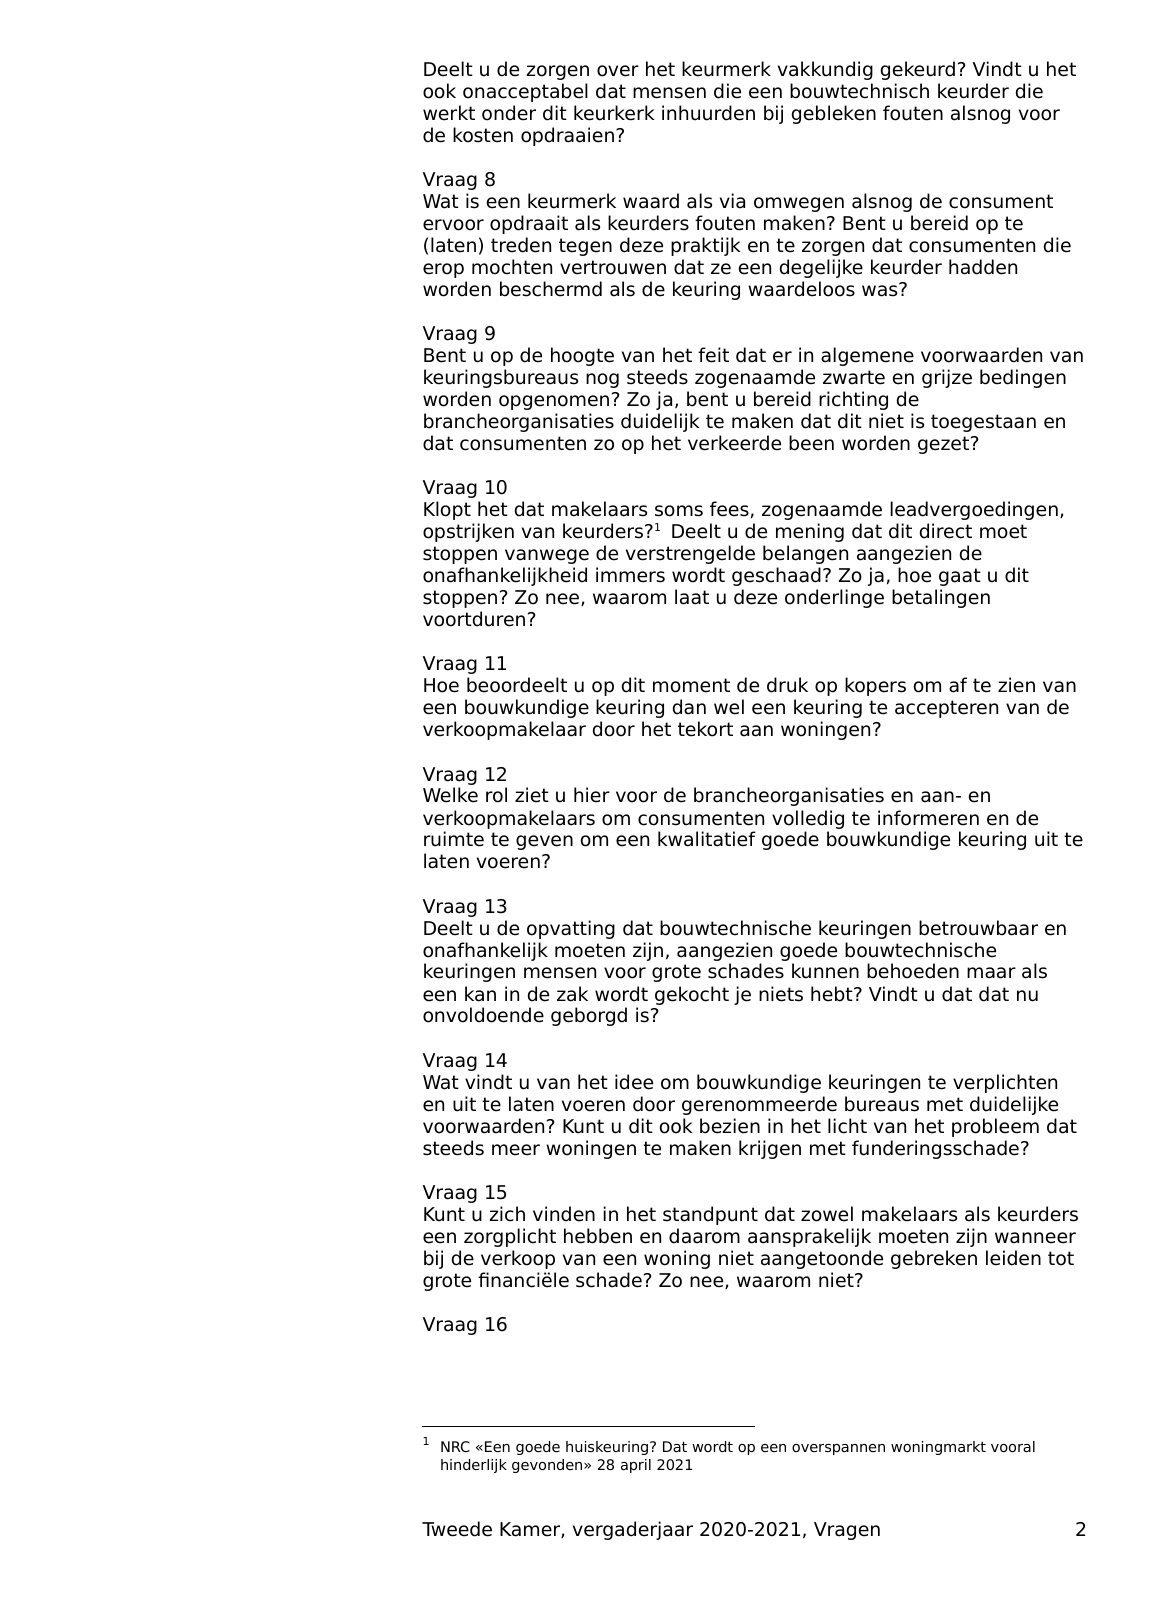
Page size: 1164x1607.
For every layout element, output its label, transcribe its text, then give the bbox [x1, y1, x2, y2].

text Kunt u zich vinden in het standpunt dat zowel makelaars als keurders een zorgplicht hebben en daarom aansprakelijk moeten zijn wanneer bij de verkoop van een woning niet aangetoonde gebreken leiden tot grote financiële schade? Zo nee, waarom niet? [422, 1204, 1087, 1292]
text Vraag 16 [422, 1314, 1087, 1336]
text Vraag 9 [422, 323, 1087, 345]
text Deelt u de zorgen over het keurmerk vakkundig gekeurd? Vindt u het ook onacceptabel dat mensen die een bouwtechnisch keurder die werkt onder dit keurkerk inhuurden bij gebleken fouten alsnog voor de kosten opdraaien? [422, 59, 1087, 147]
text Vraag 11 [422, 653, 1087, 675]
text Deelt u de opvatting dat bouwtechnische keuringen betrouwbaar en onafhankelijk moeten zijn, aangezien goede bouwtechnische keuringen mensen voor grote schades kunnen behoeden maar als een kan in de zak wordt gekocht je niets hebt? Vindt u dat dat nu onvoldoende geborgd is? [422, 917, 1087, 1027]
text Wat vindt u van het idee om bouwkundige keuringen te verplichten en uit te laten voeren door gerenommeerde bureaus met duidelijke voorwaarden? Kunt u dit ook bezien in het licht van het probleem dat steeds meer woningen te maken krijgen met funderingsschade? [422, 1072, 1087, 1159]
text Vraag 13 [422, 896, 1087, 917]
text NRC «Een goede huiskeuring? Dat wordt op een overspannen woningmarkt vooral hinderlijk gevonden» 28 april 2021 [422, 1435, 1087, 1474]
text Vraag 8 [422, 169, 1087, 191]
text Vraag 10 [422, 477, 1087, 499]
text Klopt het dat makelaars soms fees, zogenaamde leadvergoedingen, opstrijken van keurders? Deelt u de mening dat dit direct moet stoppen vanwege de verstrengelde belangen aangezien de onafhankelijkheid immers wordt geschaad? Zo ja, hoe gaat u dit stoppen? Zo nee, waarom laat u deze onderlinge betalingen voortduren? [422, 499, 1087, 631]
text Welke rol ziet u hier voor de brancheorganisaties en aan- en verkoopmakelaars om consumenten volledig te informeren en de ruimte te geven om een kwalitatief goede bouwkundige keuring uit te laten voeren? [422, 785, 1087, 873]
text Vraag 15 [422, 1182, 1087, 1204]
text Vraag 14 [422, 1049, 1087, 1072]
text Vraag 12 [422, 763, 1087, 785]
text Bent u op de hoogte van het feit dat er in algemene voorwaarden van keuringsbureaus nog steeds zogenaamde zwarte en grijze bedingen worden opgenomen? Zo ja, bent u bereid richting de brancheorganisaties duidelijk te maken dat dit niet is toegestaan en dat consumenten zo op het verkeerde been worden gezet? [422, 345, 1087, 455]
text Hoe beoordeelt u op dit moment de druk op kopers om af te zien van een bouwkundige keuring dan wel een keuring te accepteren van de verkoopmakelaar door het tekort aan woningen? [422, 675, 1087, 741]
text Wat is een keurmerk waard als via omwegen alsnog de consument ervoor opdraait als keurders fouten maken? Bent u bereid op te (laten) treden tegen deze praktijk en te zorgen dat consumenten die erop mochten vertrouwen dat ze een degelijke keurder hadden worden beschermd als de keuring waardeloos was? [422, 191, 1087, 301]
